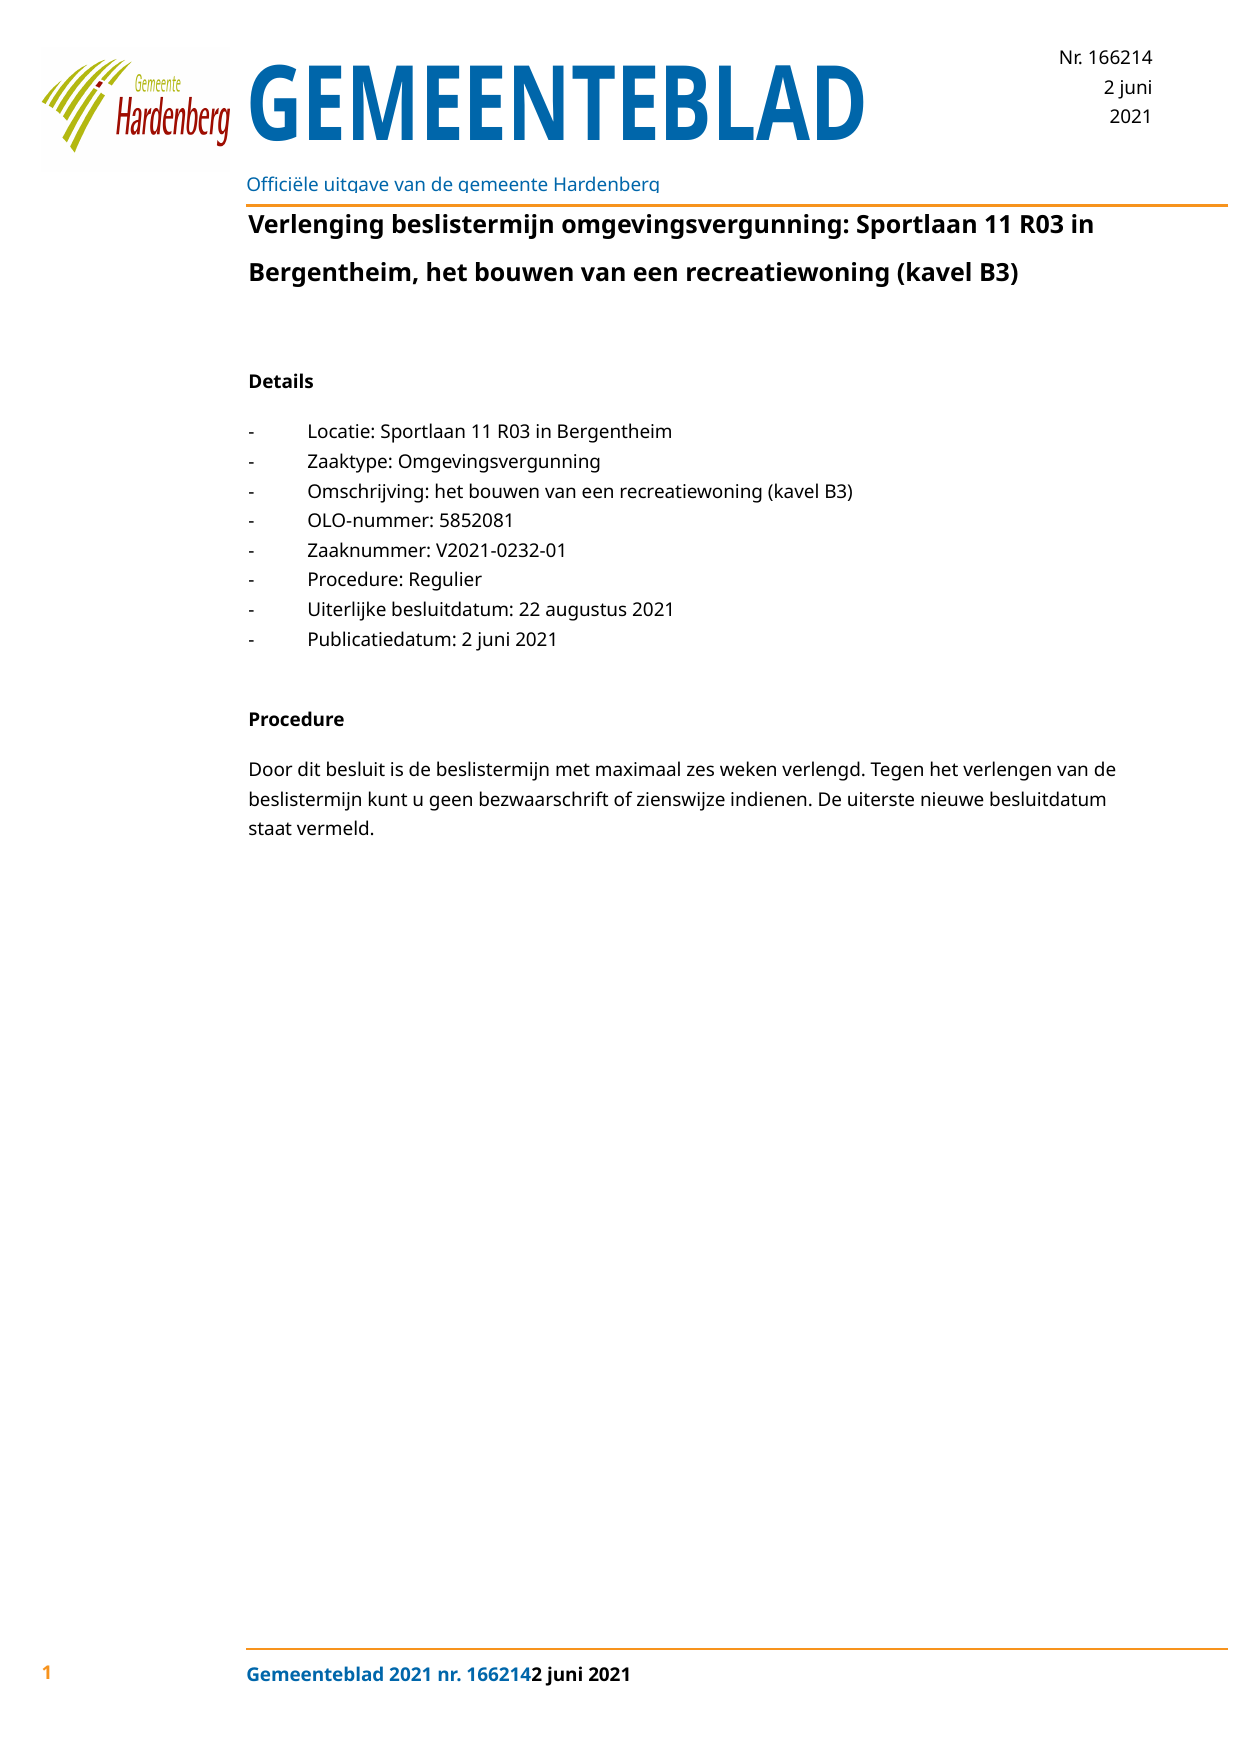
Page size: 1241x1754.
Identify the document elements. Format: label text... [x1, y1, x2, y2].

text Door dit besluit is de beslistermijn met maximaal zes weken verlengd. Tegen het verlengen van de beslistermijn kunt u geen bezwaarschrift of zienswijze indienen. De uiterste nieuwe besluitdatum staat vermeld. [248, 756, 1152, 841]
list OLO-nummer: 5852081 [248, 507, 1152, 533]
picture [41, 47, 231, 172]
list Zaaktype: Omgevingsvergunning [248, 448, 1152, 474]
list Locatie: Sportlaan 11 R03 in Bergentheim [248, 419, 1152, 444]
text Verlenging beslistermijn omgevingsvergunning: Sportlaan 11 R03 in Bergentheim, het bouwen van een recreatiewoning (kavel B3) [248, 207, 1152, 288]
list Zaaknummer: V2021-0232-01 [248, 537, 1152, 563]
list Uiterlijke besluitdatum: 22 augustus 2021 [248, 596, 1152, 622]
list Procedure: Regulier [248, 567, 1152, 592]
list Publicatiedatum: 2 juni 2021 [248, 626, 1152, 652]
text Details [248, 368, 1152, 394]
text Procedure [248, 706, 1152, 732]
list Omschrijving: het bouwen van een recreatiewoning (kavel B3) [248, 478, 1152, 504]
